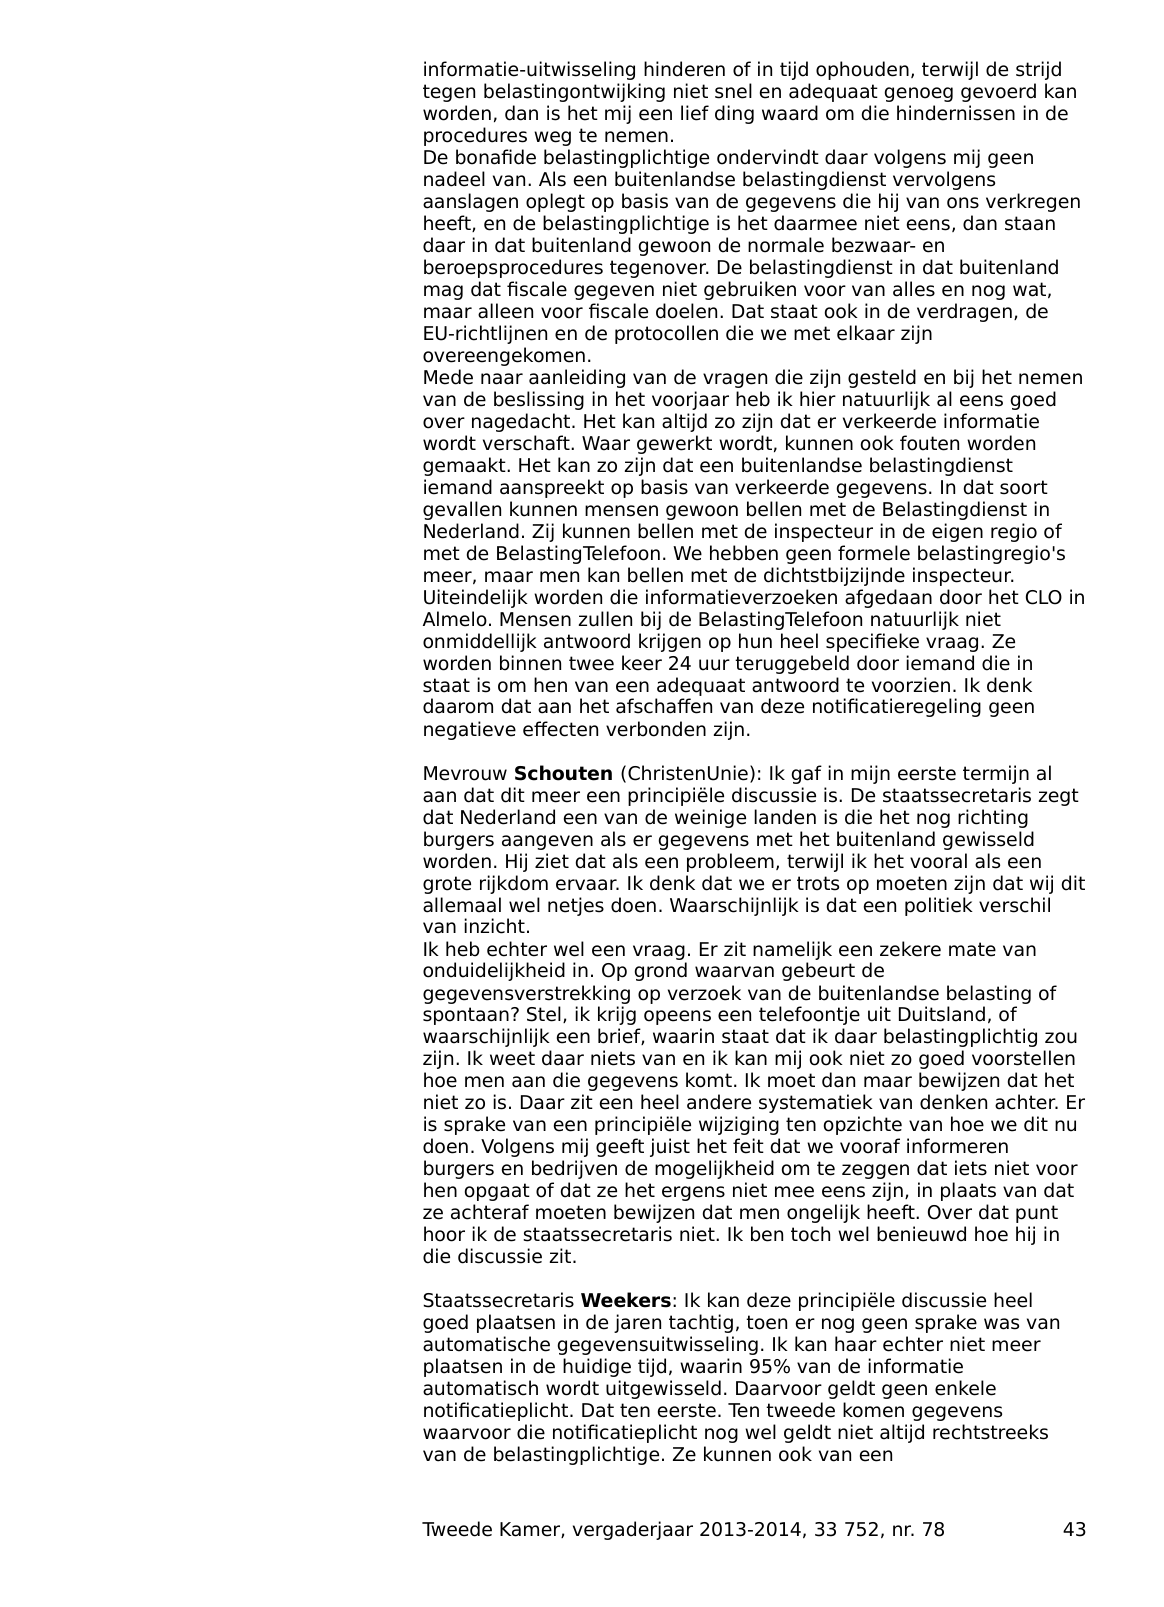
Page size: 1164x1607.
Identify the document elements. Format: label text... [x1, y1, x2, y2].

text informatie-uitwisseling hinderen of in tijd ophouden, terwijl de strijd tegen belastingontwijking niet snel en adequaat genoeg gevoerd kan worden, dan is het mij een lief ding waard om die hindernissen in de procedures weg te nemen. [422, 59, 1087, 147]
text De bonafide belastingplichtige ondervindt daar volgens mij geen nadeel van. Als een buitenlandse belastingdienst vervolgens aanslagen oplegt op basis van de gegevens die hij van ons verkregen heeft, en de belastingplichtige is het daarmee niet eens, dan staan daar in dat buitenland gewoon de normale bezwaar- en beroepsprocedures tegenover. De belastingdienst in dat buitenland mag dat fiscale gegeven niet gebruiken voor van alles en nog wat, maar alleen voor fiscale doelen. Dat staat ook in de verdragen, de EU-richtlijnen en de protocollen die we met elkaar zijn overeengekomen. [422, 147, 1087, 367]
text Ik heb echter wel een vraag. Er zit namelijk een zekere mate van onduidelijkheid in. Op grond waarvan gebeurt de gegevensverstrekking op verzoek van de buitenlandse belasting of spontaan? Stel, ik krijg opeens een telefoontje uit Duitsland, of waarschijnlijk een brief, waarin staat dat ik daar belastingplichtig zou zijn. Ik weet daar niets van en ik kan mij ook niet zo goed voorstellen hoe men aan die gegevens komt. Ik moet dan maar bewijzen dat het niet zo is. Daar zit een heel andere systematiek van denken achter. Er is sprake van een principiële wijziging ten opzichte van hoe we dit nu doen. Volgens mij geeft juist het feit dat we vooraf informeren burgers en bedrijven de mogelijkheid om te zeggen dat iets niet voor hen opgaat of dat ze het ergens niet mee eens zijn, in plaats van dat ze achteraf moeten bewijzen dat men ongelijk heeft. Over dat punt hoor ik de staatssecretaris niet. Ik ben toch wel benieuwd hoe hij in die discussie zit. [422, 938, 1087, 1268]
text Staatssecretaris Weekers: Ik kan deze principiële discussie heel goed plaatsen in de jaren tachtig, toen er nog geen sprake was van automatische gegevensuitwisseling. Ik kan haar echter niet meer plaatsen in de huidige tijd, waarin 95% van de informatie automatisch wordt uitgewisseld. Daarvoor geldt geen enkele notificatieplicht. Dat ten eerste. Ten tweede komen gegevens waarvoor die notificatieplicht nog wel geldt niet altijd rechtstreeks van de belastingplichtige. Ze kunnen ook van een [422, 1290, 1087, 1466]
text Mevrouw Schouten (ChristenUnie): Ik gaf in mijn eerste termijn al aan dat dit meer een principiële discussie is. De staatssecretaris zegt dat Nederland een van de weinige landen is die het nog richting burgers aangeven als er gegevens met het buitenland gewisseld worden. Hij ziet dat als een probleem, terwijl ik het vooral als een grote rijkdom ervaar. Ik denk dat we er trots op moeten zijn dat wij dit allemaal wel netjes doen. Waarschijnlijk is dat een politiek verschil van inzicht. [422, 763, 1087, 938]
text Mede naar aanleiding van de vragen die zijn gesteld en bij het nemen van de beslissing in het voorjaar heb ik hier natuurlijk al eens goed over nagedacht. Het kan altijd zo zijn dat er verkeerde informatie wordt verschaft. Waar gewerkt wordt, kunnen ook fouten worden gemaakt. Het kan zo zijn dat een buitenlandse belastingdienst iemand aanspreekt op basis van verkeerde gegevens. In dat soort gevallen kunnen mensen gewoon bellen met de Belastingdienst in Nederland. Zij kunnen bellen met de inspecteur in de eigen regio of met de BelastingTelefoon. We hebben geen formele belastingregio's meer, maar men kan bellen met de dichtstbijzijnde inspecteur. Uiteindelijk worden die informatieverzoeken afgedaan door het CLO in Almelo. Mensen zullen bij de BelastingTelefoon natuurlijk niet onmiddellijk antwoord krijgen op hun heel specifieke vraag. Ze worden binnen twee keer 24 uur teruggebeld door iemand die in staat is om hen van een adequaat antwoord te voorzien. Ik denk daarom dat aan het afschaffen van deze notificatieregeling geen negatieve effecten verbonden zijn. [422, 367, 1087, 740]
